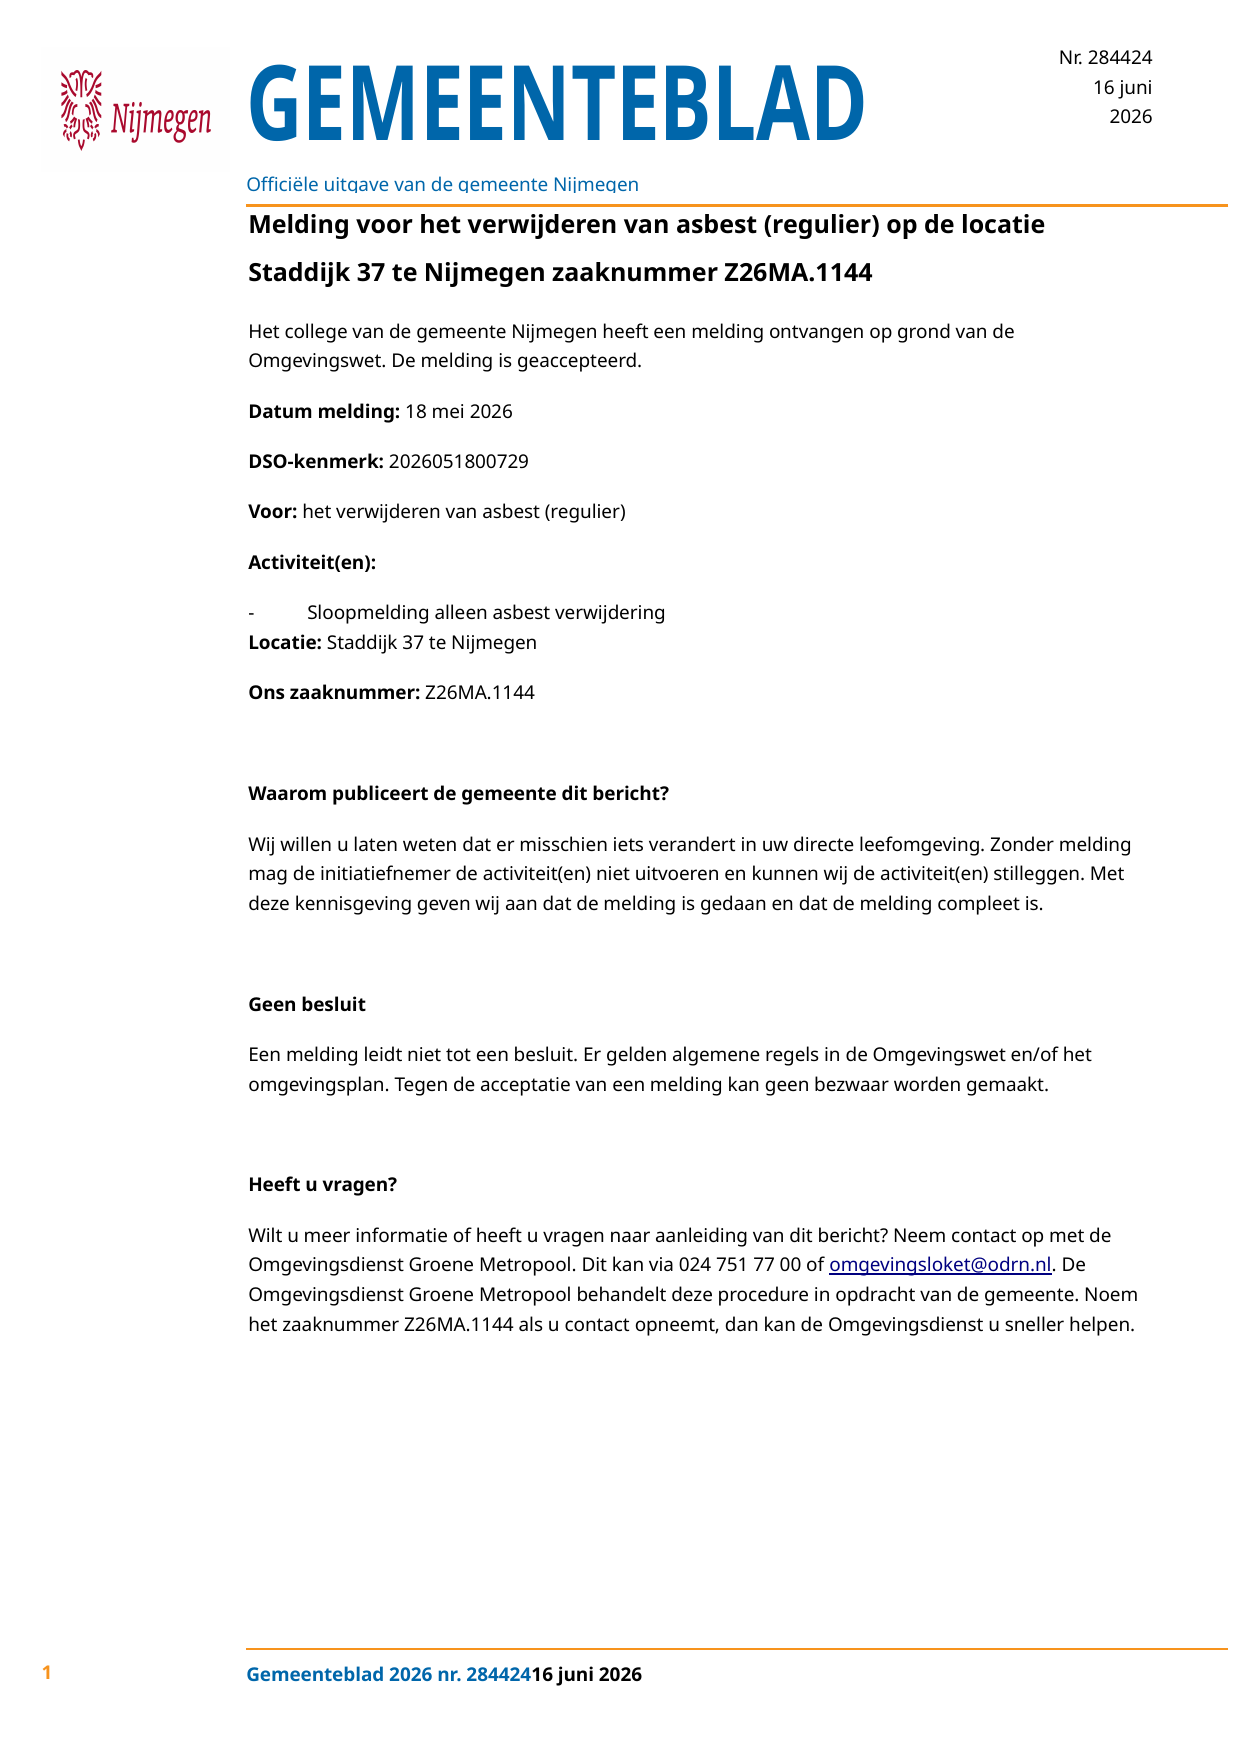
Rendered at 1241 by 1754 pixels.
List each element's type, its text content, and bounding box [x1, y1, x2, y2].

text Wij willen u laten weten dat er misschien iets verandert in uw directe leefomgeving. Zonder melding mag de initiatiefnemer de activiteit(en) niet uitvoeren en kunnen wij de activiteit(en) stilleggen. Met deze kennisgeving geven wij aan dat de melding is gedaan en dat de melding compleet is. [248, 831, 1152, 916]
text Waarom publiceert de gemeente dit bericht? [248, 780, 1152, 806]
text Activiteit(en): [248, 549, 1152, 575]
text Heeft u vragen? [248, 1172, 1152, 1197]
list Sloopmelding alleen asbest verwijdering [248, 599, 1152, 625]
picture [41, 47, 231, 172]
text Locatie: Staddijk 37 te Nijmegen [248, 629, 1152, 655]
text Datum melding: 18 mei 2026 [248, 398, 1152, 424]
text Ons zaaknummer: Z26MA.1144 [248, 679, 1152, 705]
text Voor: het verwijderen van asbest (regulier) [248, 499, 1152, 524]
text Melding voor het verwijderen van asbest (regulier) op de locatie Staddijk 37 te Nijmegen zaaknummer Z26MA.1144 [248, 207, 1152, 288]
text DSO-kenmerk: 2026051800729 [248, 448, 1152, 474]
text Wilt u meer informatie of heeft u vragen naar aanleiding van dit bericht? Neem contact op met de Omgevingsdienst Groene Metropool. Dit kan via 024 751 77 00 of omgevingsloket@odrn.nl. De Omgevingsdienst Groene Metropool behandelt deze procedure in opdracht van de gemeente. Noem het zaaknummer Z26MA.1144 als u contact opneemt, dan kan de Omgevingsdienst u sneller helpen. [248, 1222, 1152, 1337]
text Het college van de gemeente Nijmegen heeft een melding ontvangen op grond van de Omgevingswet. De melding is geaccepteerd. [248, 318, 1152, 373]
text Een melding leidt niet tot een besluit. Er gelden algemene regels in de Omgevingswet en/of het omgevingsplan. Tegen de acceptatie van een melding kan geen bezwaar worden gemaakt. [248, 1041, 1152, 1097]
text Geen besluit [248, 991, 1152, 1017]
